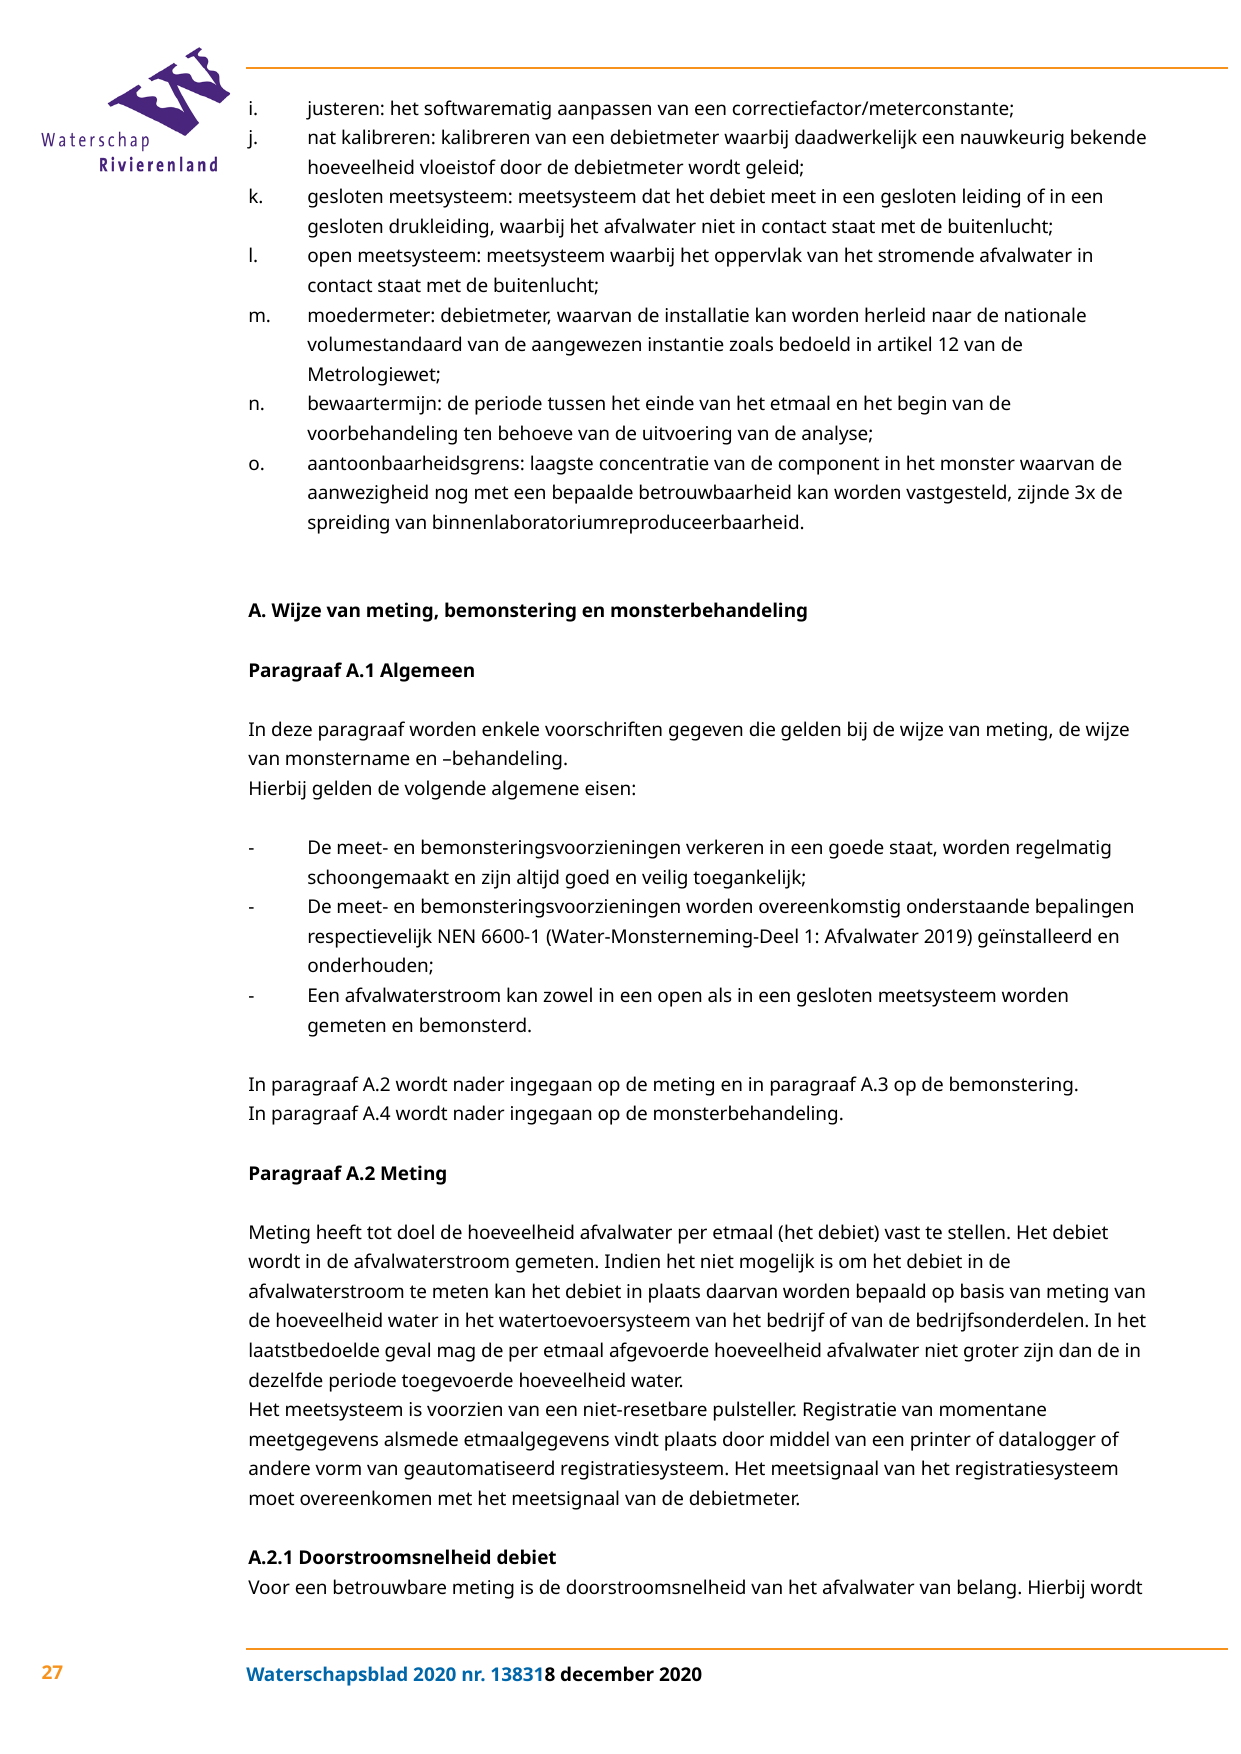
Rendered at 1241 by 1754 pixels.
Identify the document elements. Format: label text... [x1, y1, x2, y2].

list Een afvalwaterstroom kan zowel in een open als in een gesloten meetsysteem worden gemeten en bemonsterd. [248, 982, 1152, 1038]
list bewaartermijn: de periode tussen het einde van het etmaal en het begin van de voorbehandeling ten behoeve van de uitvoering van de analyse; [248, 391, 1152, 446]
list aantoonbaarheidsgrens: laagste concentratie van de component in het monster waarvan de aanwezigheid nog met een bepaalde betrouwbaarheid kan worden vastgesteld, zijnde 3x de spreiding van binnenlaboratoriumreproduceerbaarheid. [248, 450, 1152, 535]
text In paragraaf A.2 wordt nader ingegaan op de meting en in paragraaf A.3 op de bemonstering. [248, 1071, 1152, 1097]
list nat kalibreren: kalibreren van een debietmeter waarbij daadwerkelijk een nauwkeurig bekende hoeveelheid vloeistof door de debietmeter wordt geleid; [248, 124, 1152, 180]
text Meting heeft tot doel de hoeveelheid afvalwater per etmaal (het debiet) vast te stellen. Het debiet wordt in de afvalwaterstroom gemeten. Indien het niet mogelijk is om het debiet in de afvalwaterstroom te meten kan het debiet in plaats daarvan worden bepaald op basis van meting van de hoeveelheid water in het watertoevoersysteem van het bedrijf of van de bedrijfsonderdelen. In het laatstbedoelde geval mag de per etmaal afgevoerde hoeveelheid afvalwater niet groter zijn dan de in dezelfde periode toegevoerde hoeveelheid water. [248, 1219, 1152, 1393]
text Paragraaf A.2 Meting [248, 1160, 1152, 1186]
text Hierbij gelden de volgende algemene eisen: [248, 775, 1152, 801]
text In deze paragraaf worden enkele voorschriften gegeven die gelden bij de wijze van meting, de wijze van monstername en –behandeling. [248, 716, 1152, 771]
list moedermeter: debietmeter, waarvan de installatie kan worden herleid naar de nationale volumestandaard van de aangewezen instantie zoals bedoeld in artikel 12 van de Metrologiewet; [248, 302, 1152, 387]
text A. Wijze van meting, bemonstering en monsterbehandeling [248, 598, 1152, 623]
picture [41, 47, 231, 172]
list gesloten meetsysteem: meetsysteem dat het debiet meet in een gesloten leiding of in een gesloten drukleiding, waarbij het afvalwater niet in contact staat met de buitenlucht; [248, 183, 1152, 239]
list De meet- en bemonsteringsvoorzieningen verkeren in een goede staat, worden regelmatig schoongemaakt en zijn altijd goed en veilig toegankelijk; [248, 834, 1152, 890]
text A.2.1 Doorstroomsnelheid debiet [248, 1544, 1152, 1570]
text Paragraaf A.1 Algemeen [248, 657, 1152, 683]
text In paragraaf A.4 wordt nader ingegaan op de monsterbehandeling. [248, 1101, 1152, 1126]
text Het meetsysteem is voorzien van een niet-resetbare pulsteller. Registratie van momentane meetgegevens alsmede etmaalgegevens vindt plaats door middel van een printer of datalogger of andere vorm van geautomatiseerd registratiesysteem. Het meetsignaal van het registratiesysteem moet overeenkomen met het meetsignaal van de debietmeter. [248, 1396, 1152, 1511]
list justeren: het softwarematig aanpassen van een correctiefactor/meterconstante; [248, 95, 1152, 121]
text Voor een betrouwbare meting is de doorstroomsnelheid van het afvalwater van belang. Hierbij wordt [248, 1574, 1152, 1600]
list De meet- en bemonsteringsvoorzieningen worden overeenkomstig onderstaande bepalingen respectievelijk NEN 6600-1 (Water-Monsterneming-Deel 1: Afvalwater 2019) geïnstalleerd en onderhouden; [248, 893, 1152, 978]
list open meetsysteem: meetsysteem waarbij het oppervlak van het stromende afvalwater in contact staat met de buitenlucht; [248, 243, 1152, 298]
